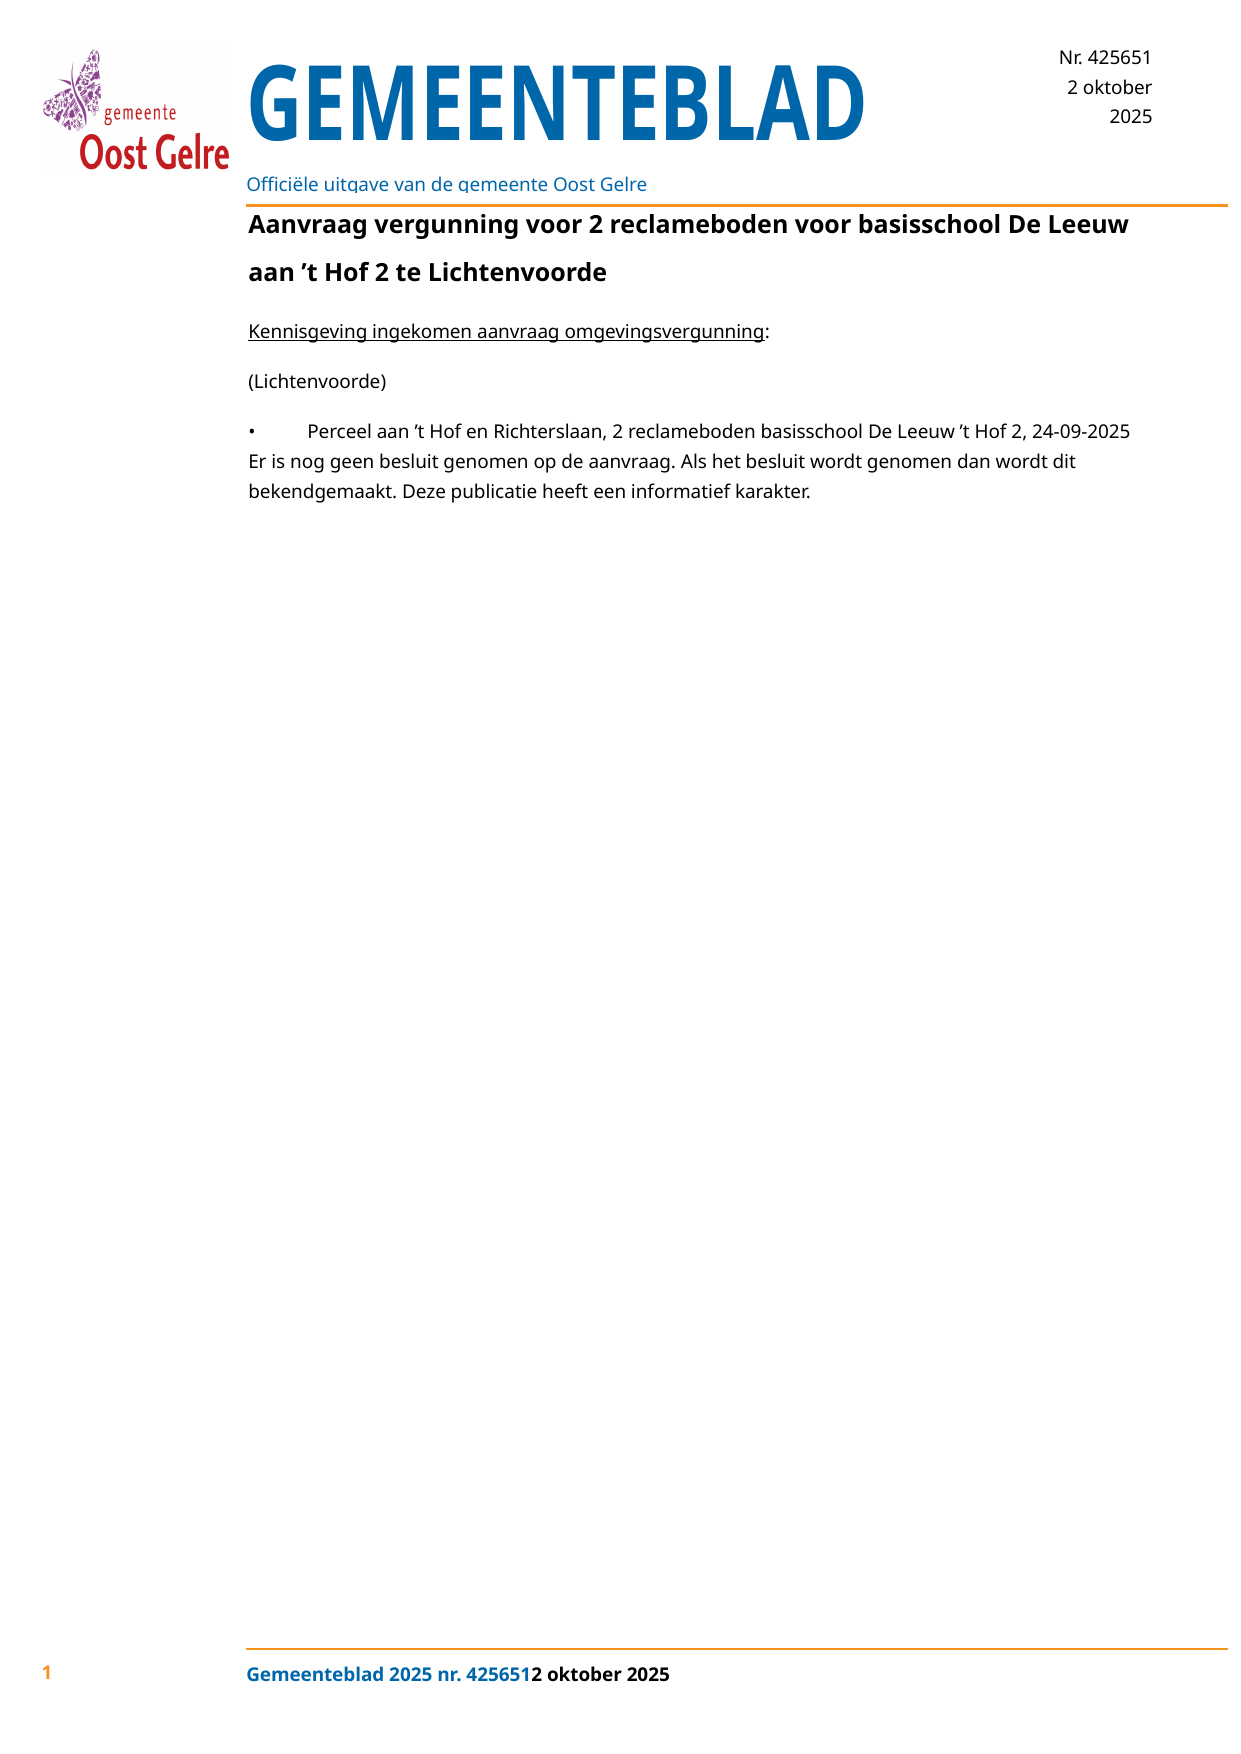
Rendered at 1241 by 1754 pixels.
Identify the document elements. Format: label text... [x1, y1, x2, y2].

list Perceel aan ’t Hof en Richterslaan, 2 reclameboden basisschool De Leeuw ’t Hof 2, 24-09-2025 [248, 419, 1152, 444]
text (Lichtenvoorde) [248, 368, 1152, 394]
text Er is nog geen besluit genomen op de aanvraag. Als het besluit wordt genomen dan wordt dit bekendgemaakt. Deze publicatie heeft een informatief karakter. [248, 448, 1152, 504]
picture [41, 47, 231, 172]
text Kennisgeving ingekomen aanvraag omgevingsvergunning: [248, 318, 1152, 344]
text Aanvraag vergunning voor 2 reclameboden voor basisschool De Leeuw aan ’t Hof 2 te Lichtenvoorde [248, 207, 1152, 288]
